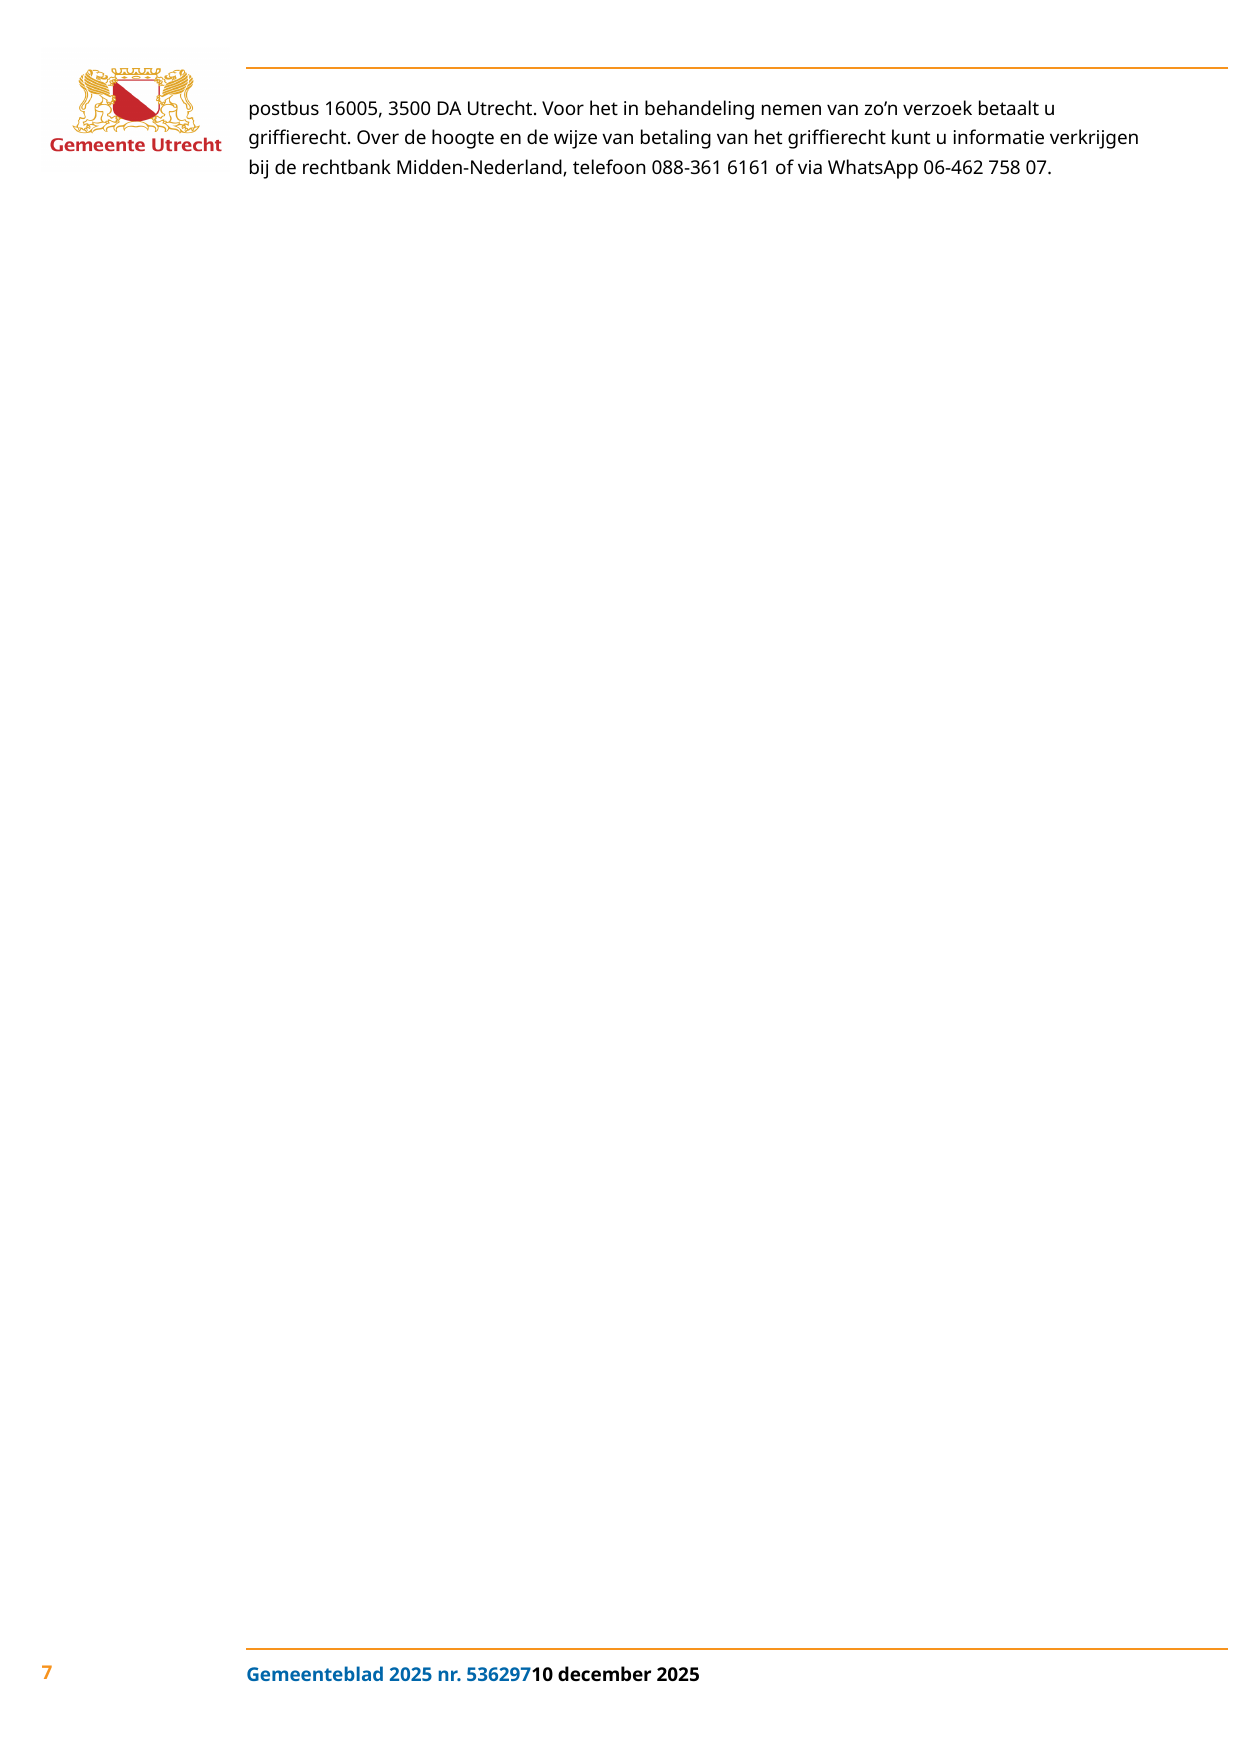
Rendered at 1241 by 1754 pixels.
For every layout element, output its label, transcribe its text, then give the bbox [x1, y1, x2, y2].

picture [41, 47, 231, 172]
text postbus 16005, 3500 DA Utrecht. Voor het in behandeling nemen van zo’n verzoek betaalt u griffierecht. Over de hoogte en de wijze van betaling van het griffierecht kunt u informatie verkrijgen bij de rechtbank Midden-Nederland, telefoon 088-361 6161 of via WhatsApp 06-462 758 07. [248, 95, 1152, 180]
